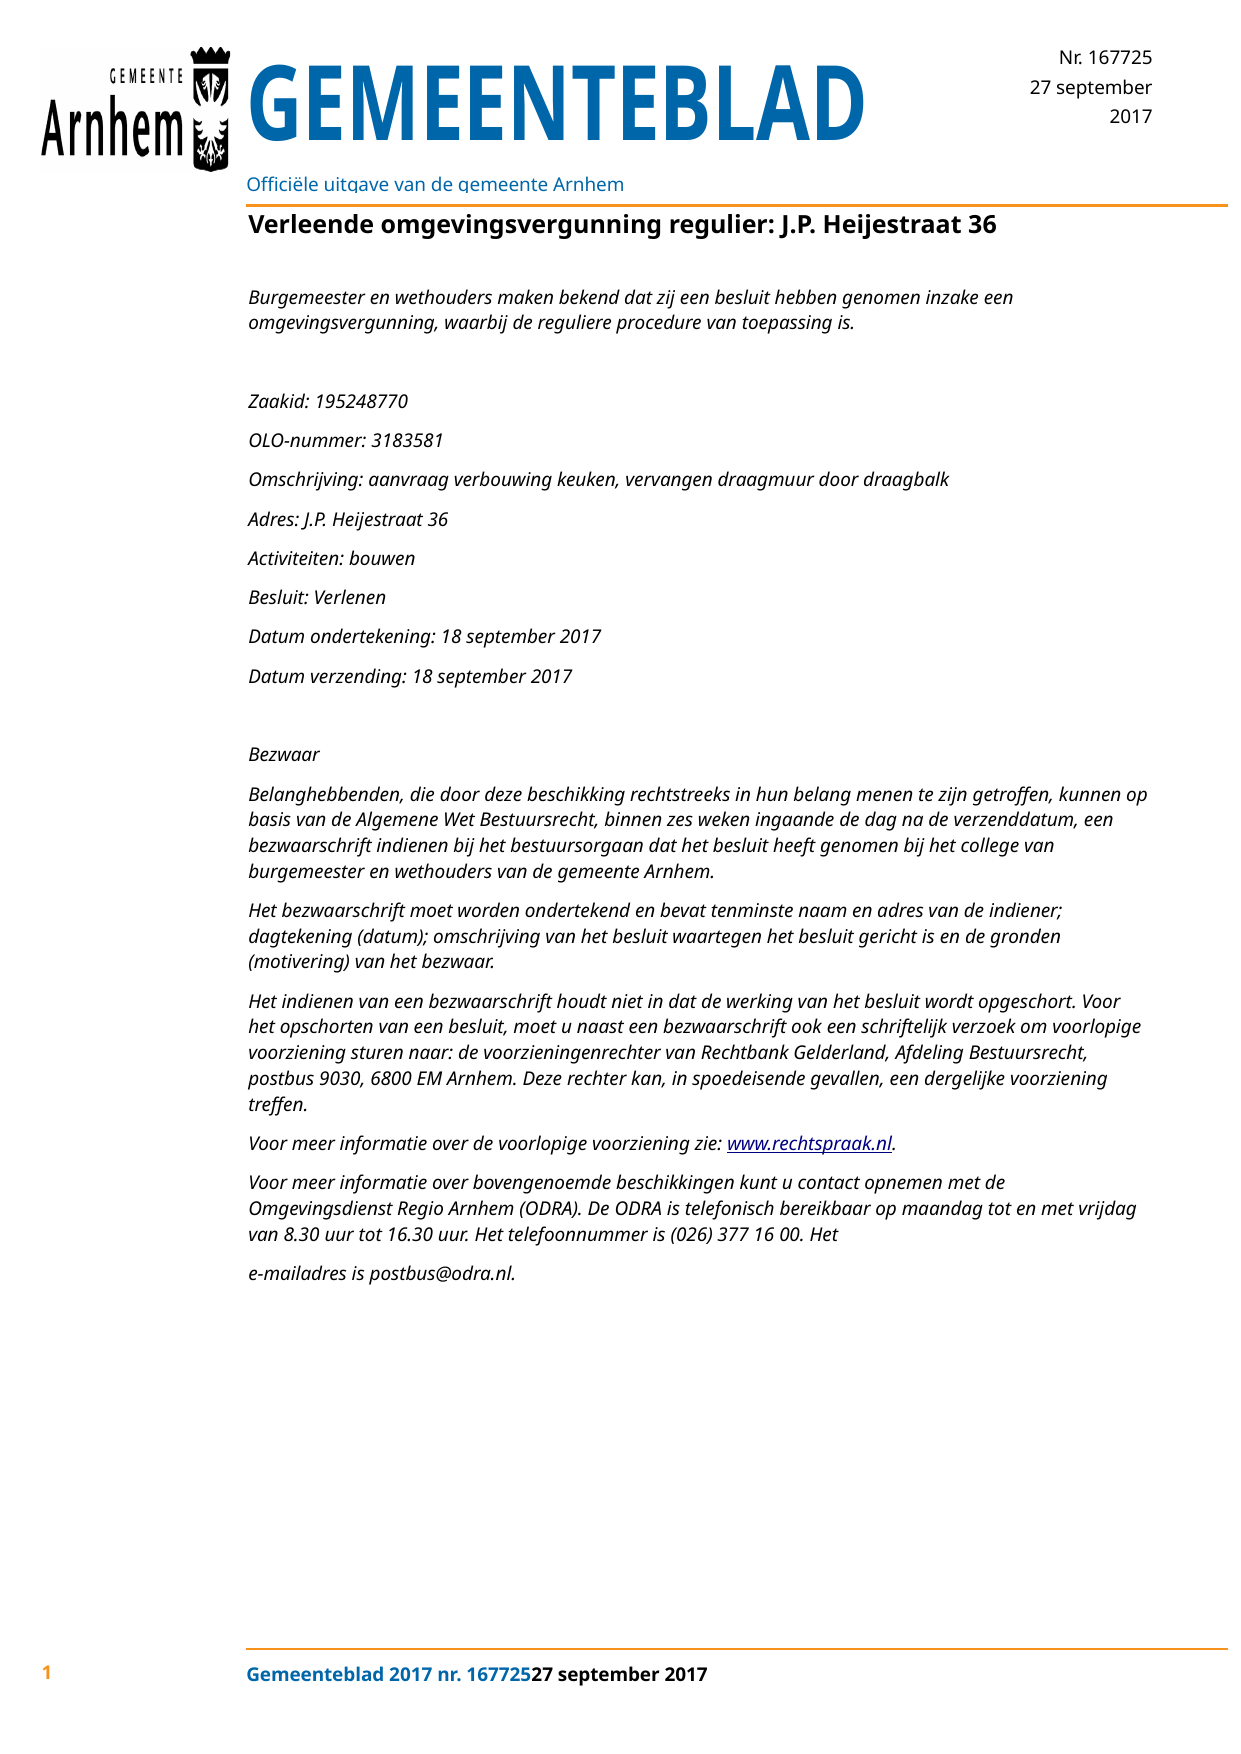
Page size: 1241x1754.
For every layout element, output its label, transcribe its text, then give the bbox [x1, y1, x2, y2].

text OLO-nummer: 3183581 [248, 427, 1152, 453]
text Datum ondertekening: 18 september 2017 [248, 624, 1152, 649]
text Activiteiten: bouwen [248, 545, 1152, 571]
picture [41, 47, 231, 172]
text Belanghebbenden, die door deze beschikking rechtstreeks in hun belang menen te zijn getroffen, kunnen op basis van de Algemene Wet Bestuursrecht, binnen zes weken ingaande de dag na de verzenddatum, een bezwaarschrift indienen bij het bestuursorgaan dat het besluit heeft genomen bij het college van burgemeester en wethouders van de gemeente Arnhem. [248, 781, 1152, 884]
text Het bezwaarschrift moet worden ondertekend en bevat tenminste naam en adres van de indiener; dagtekening (datum); omschrijving van het besluit waartegen het besluit gericht is en de gronden (motivering) van het bezwaar. [248, 897, 1152, 974]
text Voor meer informatie over de voorlopige voorziening zie: www.rechtspraak.nl. [248, 1130, 1152, 1156]
text Datum verzending: 18 september 2017 [248, 663, 1152, 689]
text Omschrijving: aanvraag verbouwing keuken, vervangen draagmuur door draagbalk [248, 467, 1152, 492]
text Burgemeester en wethouders maken bekend dat zij een besluit hebben genomen inzake een omgevingsvergunning, waarbij de reguliere procedure van toepassing is. [248, 284, 1152, 335]
text Adres: J.P. Heijestraat 36 [248, 506, 1152, 532]
text Bezwaar [248, 742, 1152, 767]
text Besluit: Verlenen [248, 584, 1152, 610]
text Verleende omgevingsvergunning regulier: J.P. Heijestraat 36 [248, 207, 1152, 241]
text Het indienen van een bezwaarschrift houdt niet in dat de werking van het besluit wordt opgeschort. Voor het opschorten van een besluit, moet u naast een bezwaarschrift ook een schriftelijk verzoek om voorlopige voorziening sturen naar: de voorzieningenrechter van Rechtbank Gelderland, Afdeling Bestuursrecht, postbus 9030, 6800 EM Arnhem. Deze rechter kan, in spoedeisende gevallen, een dergelijke voorziening treffen. [248, 988, 1152, 1117]
text Voor meer informatie over bovengenoemde beschikkingen kunt u contact opnemen met de Omgevingsdienst Regio Arnhem (ODRA). De ODRA is telefonisch bereikbaar op maandag tot en met vrijdag van 8.30 uur tot 16.30 uur. Het telefoonnummer is (026) 377 16 00. Het [248, 1169, 1152, 1247]
text Zaakid: 195248770 [248, 388, 1152, 414]
text e-mailadres is postbus@odra.nl. [248, 1260, 1152, 1286]
